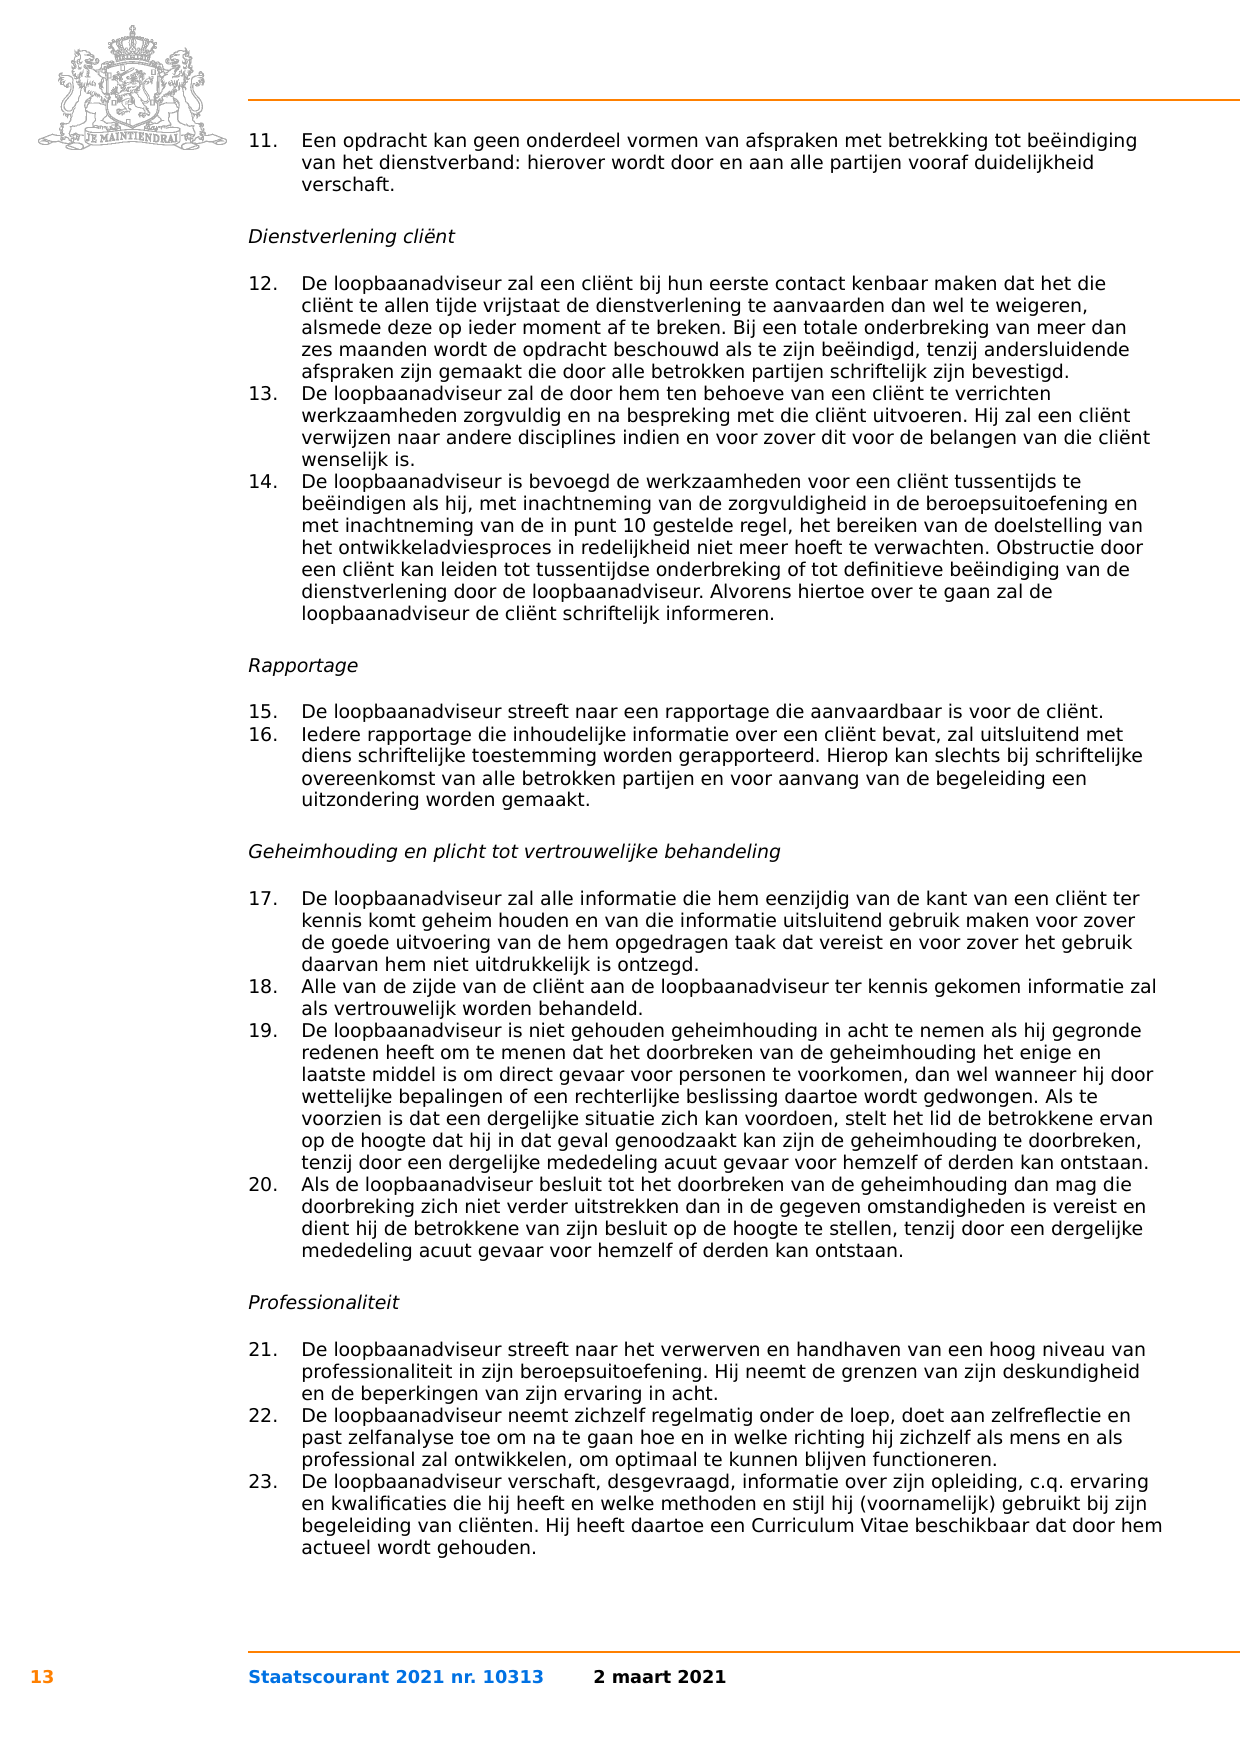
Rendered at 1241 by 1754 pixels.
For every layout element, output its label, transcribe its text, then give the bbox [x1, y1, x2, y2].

text 17. De loopbaanadviseur zal alle informatie die hem eenzijdig van de kant van een cliënt ter kennis komt geheim houden en van die informatie uitsluitend gebruik maken voor zover de goede uitvoering van de hem opgedragen taak dat vereist en voor zover het gebruik daarvan hem niet uitdrukkelijk is ontzegd. [248, 888, 1163, 976]
text 12. De loopbaanadviseur zal een cliënt bij hun eerste contact kenbaar maken dat het die cliënt te allen tijde vrijstaat de dienstverlening te aanvaarden dan wel te weigeren, alsmede deze op ieder moment af te breken. Bij een totale onderbreking van meer dan zes maanden wordt de opdracht beschouwd als te zijn beëindigd, tenzij andersluidende afspraken zijn gemaakt die door alle betrokken partijen schriftelijk zijn bevestigd. [248, 273, 1163, 383]
text 16. Iedere rapportage die inhoudelijke informatie over een cliënt bevat, zal uitsluitend met diens schriftelijke toestemming worden gerapporteerd. Hierop kan slechts bij schriftelijke overeenkomst van alle betrokken partijen en voor aanvang van de begeleiding een uitzondering worden gemaakt. [248, 723, 1163, 811]
text 13. De loopbaanadviseur zal de door hem ten behoeve van een cliënt te verrichten werkzaamheden zorgvuldig en na bespreking met die cliënt uitvoeren. Hij zal een cliënt verwijzen naar andere disciplines indien en voor zover dit voor de belangen van die cliënt wenselijk is. [248, 383, 1163, 471]
subtitle Geheimhouding en plicht tot vertrouwelijke behandeling [248, 841, 1163, 863]
picture [38, 25, 227, 150]
text 21. De loopbaanadviseur streeft naar het verwerven en handhaven van een hoog niveau van professionaliteit in zijn beroepsuitoefening. Hij neemt de grenzen van zijn deskundigheid en de beperkingen van zijn ervaring in acht. [248, 1339, 1163, 1405]
text 11. Een opdracht kan geen onderdeel vormen van afspraken met betrekking tot beëindiging van het dienstverband: hierover wordt door en aan alle partijen vooraf duidelijkheid verschaft. [248, 130, 1163, 196]
text 15. De loopbaanadviseur streeft naar een rapportage die aanvaardbaar is voor de cliënt. [248, 701, 1163, 723]
subtitle Rapportage [248, 654, 1163, 676]
subtitle Dienstverlening cliënt [248, 226, 1163, 248]
text 19. De loopbaanadviseur is niet gehouden geheimhouding in acht te nemen als hij gegronde redenen heeft om te menen dat het doorbreken van de geheimhouding het enige en laatste middel is om direct gevaar voor personen te voorkomen, dan wel wanneer hij door wettelijke bepalingen of een rechterlijke beslissing daartoe wordt gedwongen. Als te voorzien is dat een dergelijke situatie zich kan voordoen, stelt het lid de betrokkene ervan op de hoogte dat hij in dat geval genoodzaakt kan zijn de geheimhouding te doorbreken, tenzij door een dergelijke mededeling acuut gevaar voor hemzelf of derden kan ontstaan. [248, 1020, 1163, 1174]
text 14. De loopbaanadviseur is bevoegd de werkzaamheden voor een cliënt tussentijds te beëindigen als hij, met inachtneming van de zorgvuldigheid in de beroepsuitoefening en met inachtneming van de in punt 10 gestelde regel, het bereiken van de doelstelling van het ontwikkeladviesproces in redelijkheid niet meer hoeft te verwachten. Obstructie door een cliënt kan leiden tot tussentijdse onderbreking of tot definitieve beëindiging van de dienstverlening door de loopbaanadviseur. Alvorens hiertoe over te gaan zal de loopbaanadviseur de cliënt schriftelijk informeren. [248, 471, 1163, 624]
text 20. Als de loopbaanadviseur besluit tot het doorbreken van de geheimhouding dan mag die doorbreking zich niet verder uitstrekken dan in de gegeven omstandigheden is vereist en dient hij de betrokkene van zijn besluit op de hoogte te stellen, tenzij door een dergelijke mededeling acuut gevaar voor hemzelf of derden kan ontstaan. [248, 1174, 1163, 1262]
text 23. De loopbaanadviseur verschaft, desgevraagd, informatie over zijn opleiding, c.q. ervaring en kwalificaties die hij heeft en welke methoden en stijl hij (voornamelijk) gebruikt bij zijn begeleiding van cliënten. Hij heeft daartoe een Curriculum Vitae beschikbaar dat door hem actueel wordt gehouden. [248, 1471, 1163, 1559]
text 22. De loopbaanadviseur neemt zichzelf regelmatig onder de loep, doet aan zelfreflectie en past zelfanalyse toe om na te gaan hoe en in welke richting hij zichzelf als mens en als professional zal ontwikkelen, om optimaal te kunnen blijven functioneren. [248, 1405, 1163, 1471]
subtitle Professionaliteit [248, 1292, 1163, 1314]
text 18. Alle van de zijde van de cliënt aan de loopbaanadviseur ter kennis gekomen informatie zal als vertrouwelijk worden behandeld. [248, 976, 1163, 1020]
